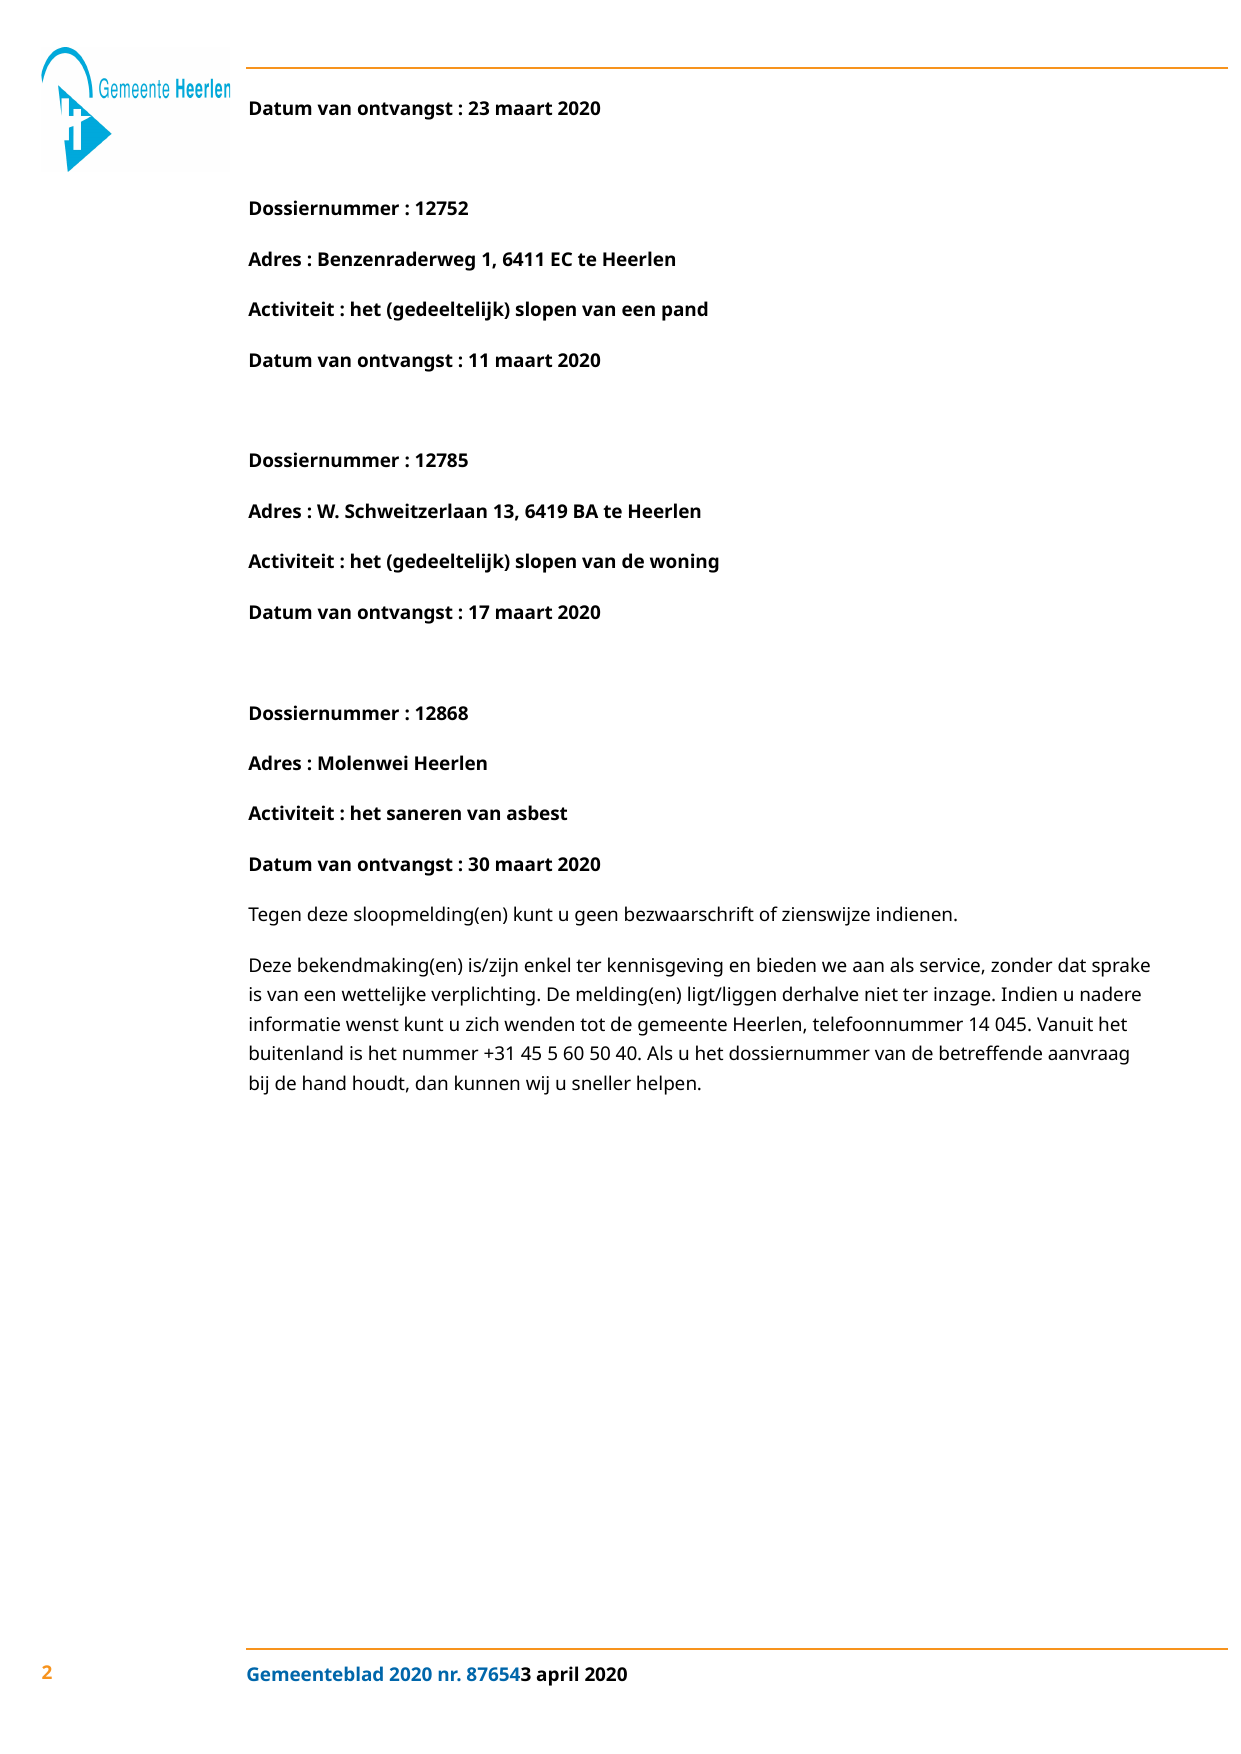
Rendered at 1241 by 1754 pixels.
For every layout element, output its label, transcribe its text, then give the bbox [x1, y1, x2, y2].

picture [41, 47, 59, 70]
text Dossiernummer : 12868 [248, 700, 1152, 726]
text Datum van ontvangst : 30 maart 2020 [248, 851, 1152, 877]
text Datum van ontvangst : 11 maart 2020 [248, 347, 1152, 373]
text Dossiernummer : 12785 [248, 448, 1152, 473]
text Datum van ontvangst : 23 maart 2020 [248, 95, 1152, 121]
text Dossiernummer : 12752 [248, 196, 1152, 221]
text Adres : W. Schweitzerlaan 13, 6419 BA te Heerlen [248, 498, 1152, 524]
text Activiteit : het (gedeeltelijk) slopen van de woning [248, 548, 1152, 574]
text Deze bekendmaking(en) is/zijn enkel ter kennisgeving en bieden we aan als service, zonder dat sprake is van een wettelijke verplichting. De melding(en) ligt/liggen derhalve niet ter inzage. Indien u nadere informatie wenst kunt u zich wenden tot de gemeente Heerlen, telefoonnummer 14 045. Vanuit het buitenland is het nummer +31 45 5 60 50 40. Als u het dossiernummer van de betreffende aanvraag bij de hand houdt, dan kunnen wij u sneller helpen. [248, 952, 1152, 1096]
text Adres : Molenwei Heerlen [248, 750, 1152, 776]
text Adres : Benzenraderweg 1, 6411 EC te Heerlen [248, 246, 1152, 272]
picture [41, 47, 231, 172]
text Datum van ontvangst : 17 maart 2020 [248, 599, 1152, 625]
text Activiteit : het saneren van asbest [248, 801, 1152, 826]
text Tegen deze sloopmelding(en) kunt u geen bezwaarschrift of zienswijze indienen. [248, 901, 1152, 927]
text Activiteit : het (gedeeltelijk) slopen van een pand [248, 296, 1152, 322]
